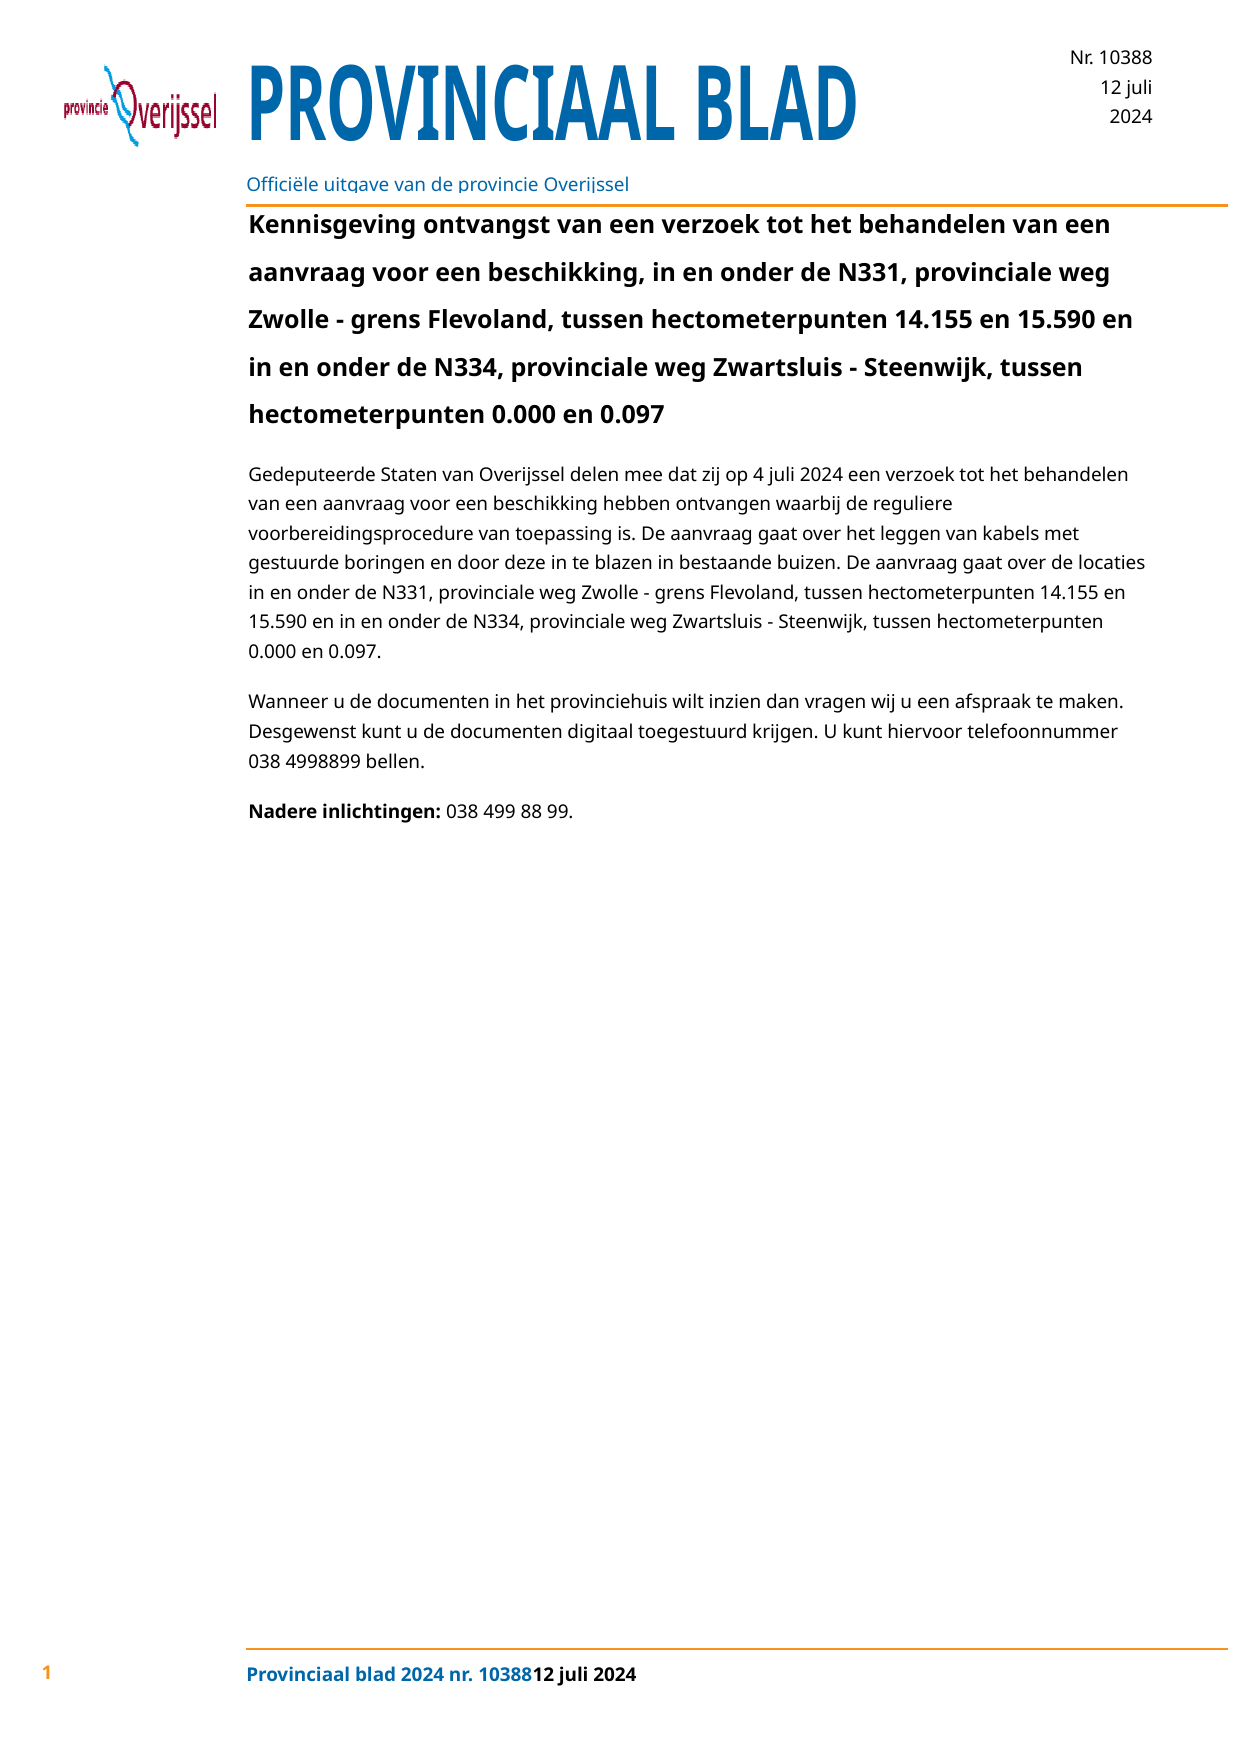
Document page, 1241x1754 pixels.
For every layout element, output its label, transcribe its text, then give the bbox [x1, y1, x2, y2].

text Wanneer u de documenten in het provinciehuis wilt inzien dan vragen wij u een afspraak te maken. Desgewenst kunt u de documenten digitaal toegestuurd krijgen. U kunt hiervoor telefoonnummer 038 4998899 bellen. [248, 689, 1152, 773]
text Kennisgeving ontvangst van een verzoek tot het behandelen van een aanvraag voor een beschikking, in en onder de N331, provinciale weg Zwolle - grens Flevoland, tussen hectometerpunten 14.155 en 15.590 en in en onder de N334, provinciale weg Zwartsluis - Steenwijk, tussen hectometerpunten 0.000 en 0.097 [248, 207, 1152, 431]
text Gedeputeerde Staten van Overijssel delen mee dat zij op 4 juli 2024 een verzoek tot het behandelen van een aanvraag voor een beschikking hebben ontvangen waarbij de reguliere voorbereidingsprocedure van toepassing is. De aanvraag gaat over het leggen van kabels met gestuurde boringen en door deze in te blazen in bestaande buizen. De aanvraag gaat over de locaties in en onder de N331, provinciale weg Zwolle - grens Flevoland, tussen hectometerpunten 14.155 en 15.590 en in en onder de N334, provinciale weg Zwartsluis - Steenwijk, tussen hectometerpunten 0.000 en 0.097. [248, 461, 1152, 664]
text Nadere inlichtingen: 038 499 88 99. [248, 798, 1152, 824]
picture [41, 47, 231, 172]
